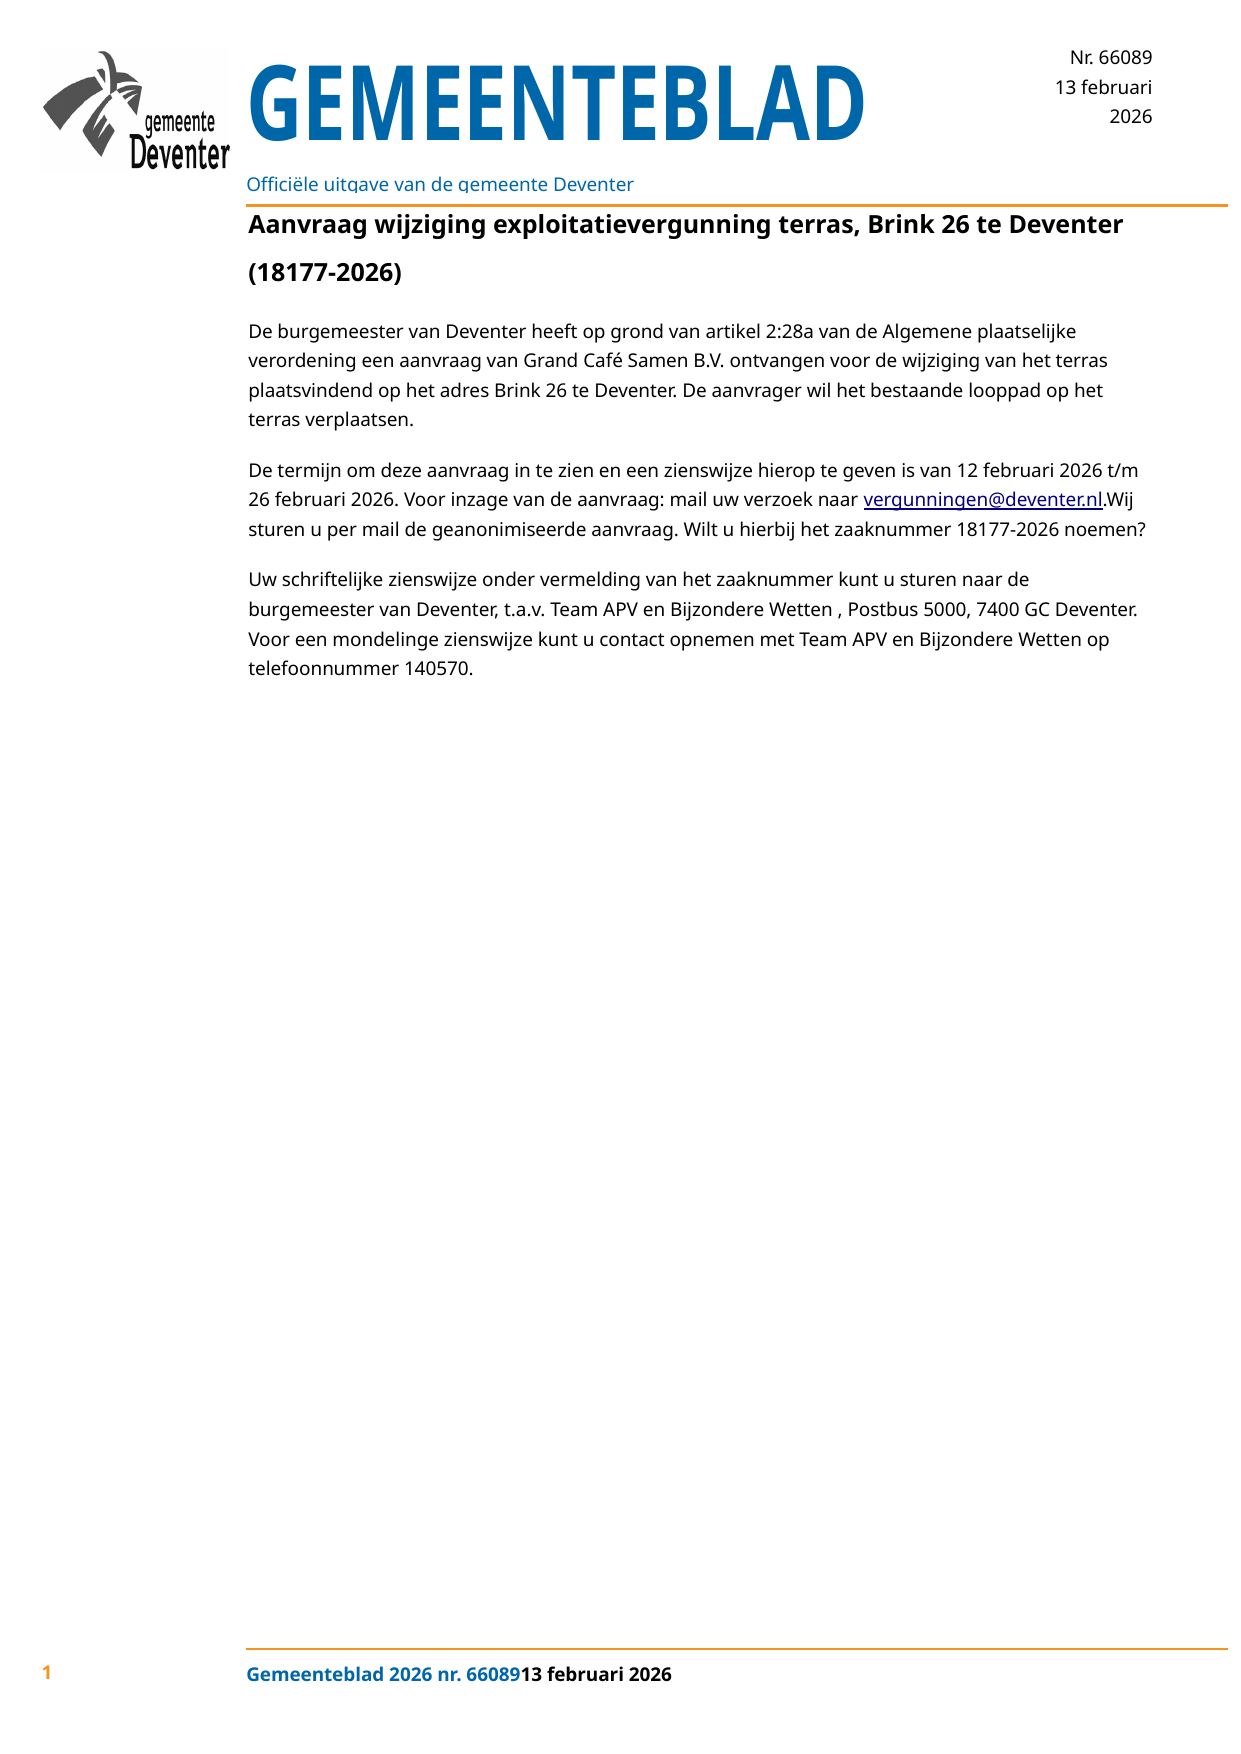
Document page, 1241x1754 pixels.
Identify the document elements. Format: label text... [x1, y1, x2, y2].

picture [41, 47, 231, 172]
text De termijn om deze aanvraag in te zien en een zienswijze hierop te geven is van 12 februari 2026 t/m 26 februari 2026. Voor inzage van de aanvraag: mail uw verzoek naar vergunningen@deventer.nl.Wij sturen u per mail de geanonimiseerde aanvraag. Wilt u hierbij het zaaknummer 18177-2026 noemen? [248, 457, 1152, 542]
text Aanvraag wijziging exploitatievergunning terras, Brink 26 te Deventer (18177-2026) [248, 207, 1152, 288]
text De burgemeester van Deventer heeft op grond van artikel 2:28a van de Algemene plaatselijke verordening een aanvraag van Grand Café Samen B.V. ontvangen voor de wijziging van het terras plaatsvindend op het adres Brink 26 te Deventer. De aanvrager wil het bestaande looppad op het terras verplaatsen. [248, 318, 1152, 432]
text Uw schriftelijke zienswijze onder vermelding van het zaaknummer kunt u sturen naar de burgemeester van Deventer, t.a.v. Team APV en Bijzondere Wetten , Postbus 5000, 7400 GC Deventer. Voor een mondelinge zienswijze kunt u contact opnemen met Team APV en Bijzondere Wetten op telefoonnummer 140570. [248, 567, 1152, 681]
